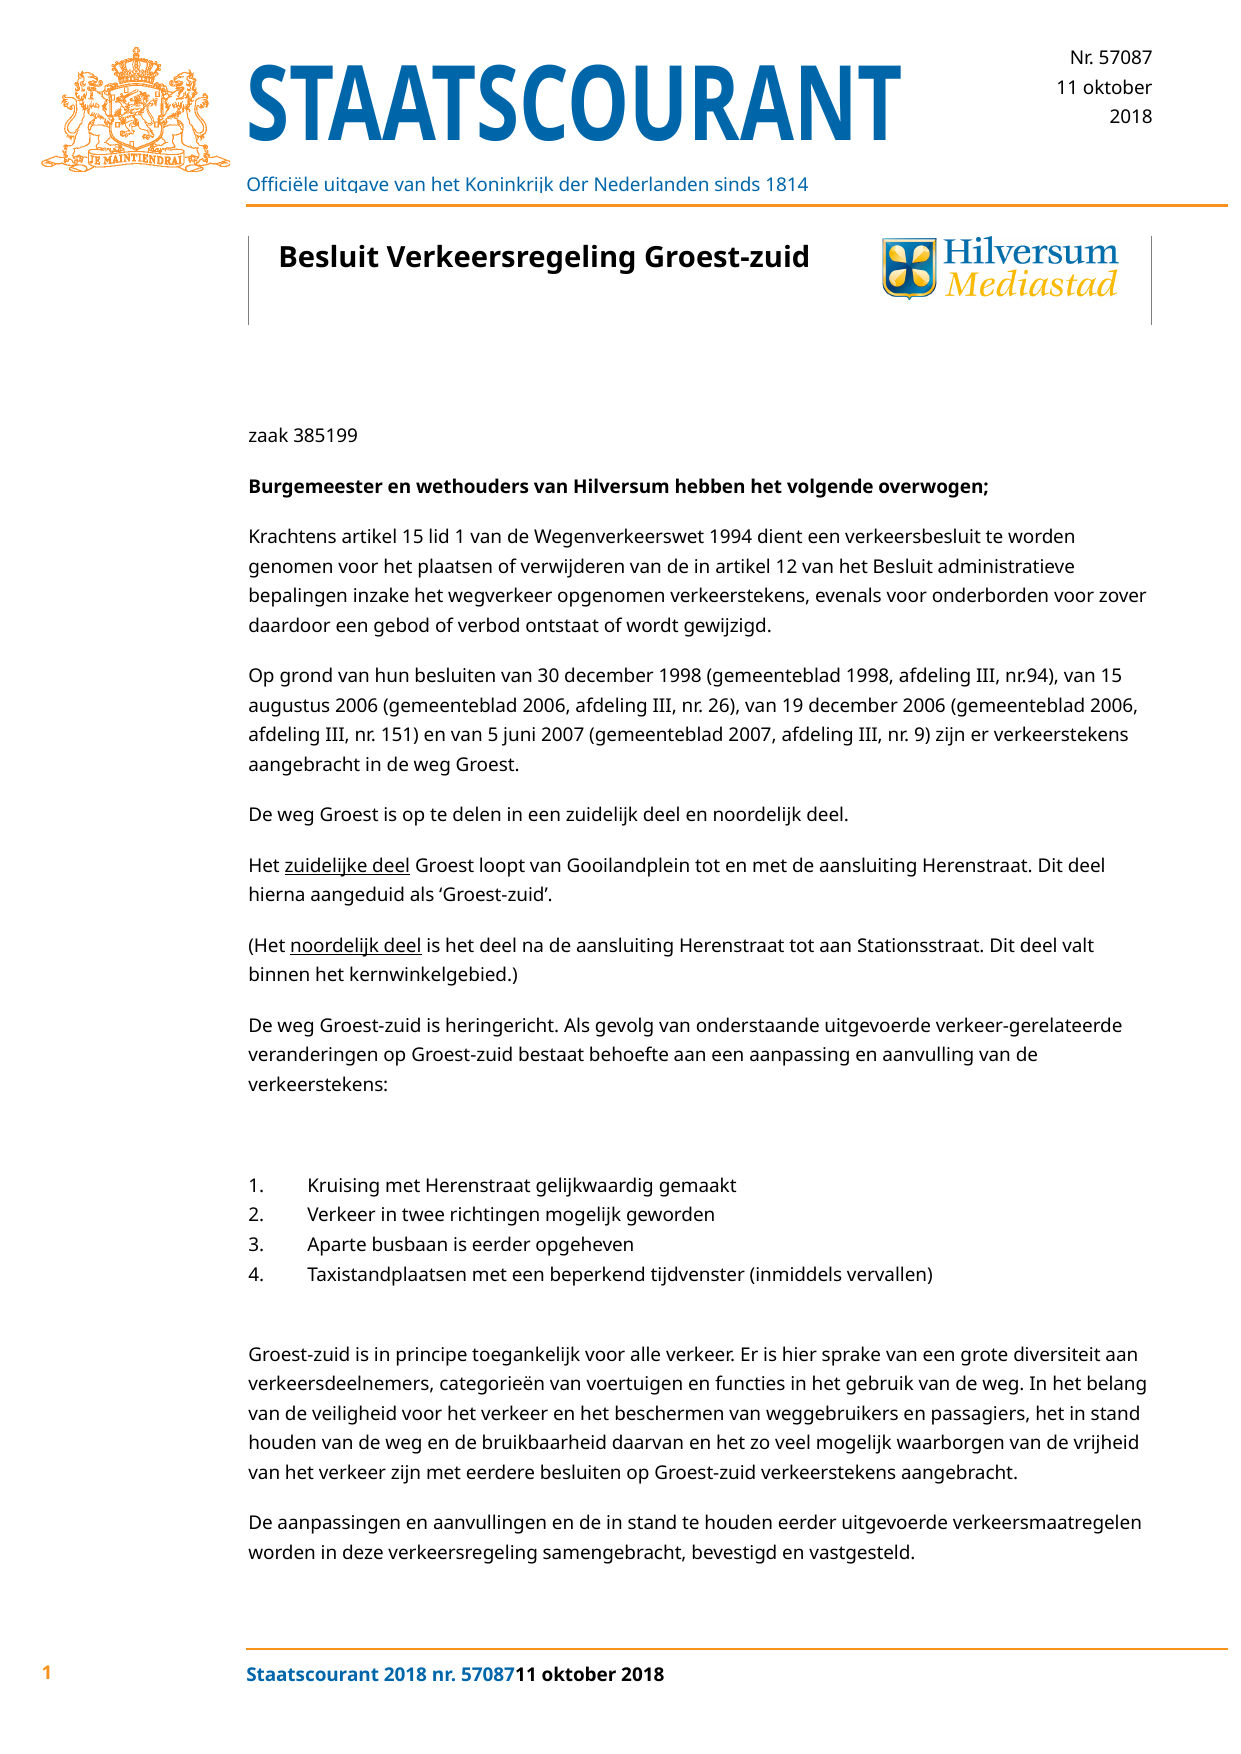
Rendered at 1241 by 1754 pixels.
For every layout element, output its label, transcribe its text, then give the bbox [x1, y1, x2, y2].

table_header [850, 236, 882, 299]
text De weg Groest-zuid is heringericht. Als gevolg van onderstaande uitgevoerde verkeer-gerelateerde veranderingen op Groest-zuid bestaat behoefte aan een aanpassing en aanvulling van de verkeerstekens: [248, 1012, 1152, 1097]
list Kruising met Herenstraat gelijkwaardig gemaakt [248, 1172, 1152, 1198]
table_header Besluit Verkeersregeling Groest-zuid [249, 236, 850, 325]
list Taxistandplaatsen met een beperkend tijdvenster (inmiddels vervallen) [248, 1261, 1152, 1286]
text Op grond van hun besluiten van 30 december 1998 (gemeenteblad 1998, afdeling III, nr.94), van 15 augustus 2006 (gemeenteblad 2006, afdeling III, nr. 26), van 19 december 2006 (gemeenteblad 2006, afdeling III, nr. 151) en van 5 juni 2007 (gemeenteblad 2007, afdeling III, nr. 9) zijn er verkeerstekens aangebracht in de weg Groest. [248, 662, 1152, 777]
list Verkeer in twee richtingen mogelijk geworden [248, 1202, 1152, 1227]
text Groest-zuid is in principe toegankelijk voor alle verkeer. Er is hier sprake van een grote diversiteit aan verkeersdeelnemers, categorieën van voertuigen en functies in het gebruik van de weg. In het belang van de veiligheid voor het verkeer en het beschermen van weggebruikers en passagiers, het in stand houden van de weg en de bruikbaarheid daarvan en het zo veel mogelijk waarborgen van de vrijheid van het verkeer zijn met eerdere besluiten op Groest-zuid verkeerstekens aangebracht. [248, 1341, 1152, 1485]
text zaak 385199 [248, 422, 1152, 448]
list Aparte busbaan is eerder opgeheven [248, 1231, 1152, 1257]
table_header [1119, 236, 1151, 299]
text Het zuidelijke deel Groest loopt van Gooilandplein tot en met de aansluiting Herenstraat. Dit deel hierna aangeduid als ‘Groest-zuid’. [248, 852, 1152, 907]
text Krachtens artikel 15 lid 1 van de Wegenverkeerswet 1994 dient een verkeersbesluit te worden genomen voor het plaatsen of verwijderen van de in artikel 12 van het Besluit administratieve bepalingen inzake het wegverkeer opgenomen verkeerstekens, evenals voor onderborden voor zover daardoor een gebod of verbod ontstaat of wordt gewijzigd. [248, 523, 1152, 638]
picture [41, 47, 231, 172]
text (Het noordelijk deel is het deel na de aansluiting Herenstraat tot aan Stationsstraat. Dit deel valt binnen het kernwinkelgebied.) [248, 932, 1152, 987]
picture [882, 236, 1119, 300]
text De weg Groest is op te delen in een zuidelijk deel en noordelijk deel. [248, 802, 1152, 827]
table_header [850, 300, 1151, 325]
text Burgemeester en wethouders van Hilversum hebben het volgende overwogen; [248, 473, 1152, 498]
text De aanpassingen en aanvullingen en de in stand te houden eerder uitgevoerde verkeersmaatregelen worden in deze verkeersregeling samengebracht, bevestigd en vastgesteld. [248, 1509, 1152, 1565]
